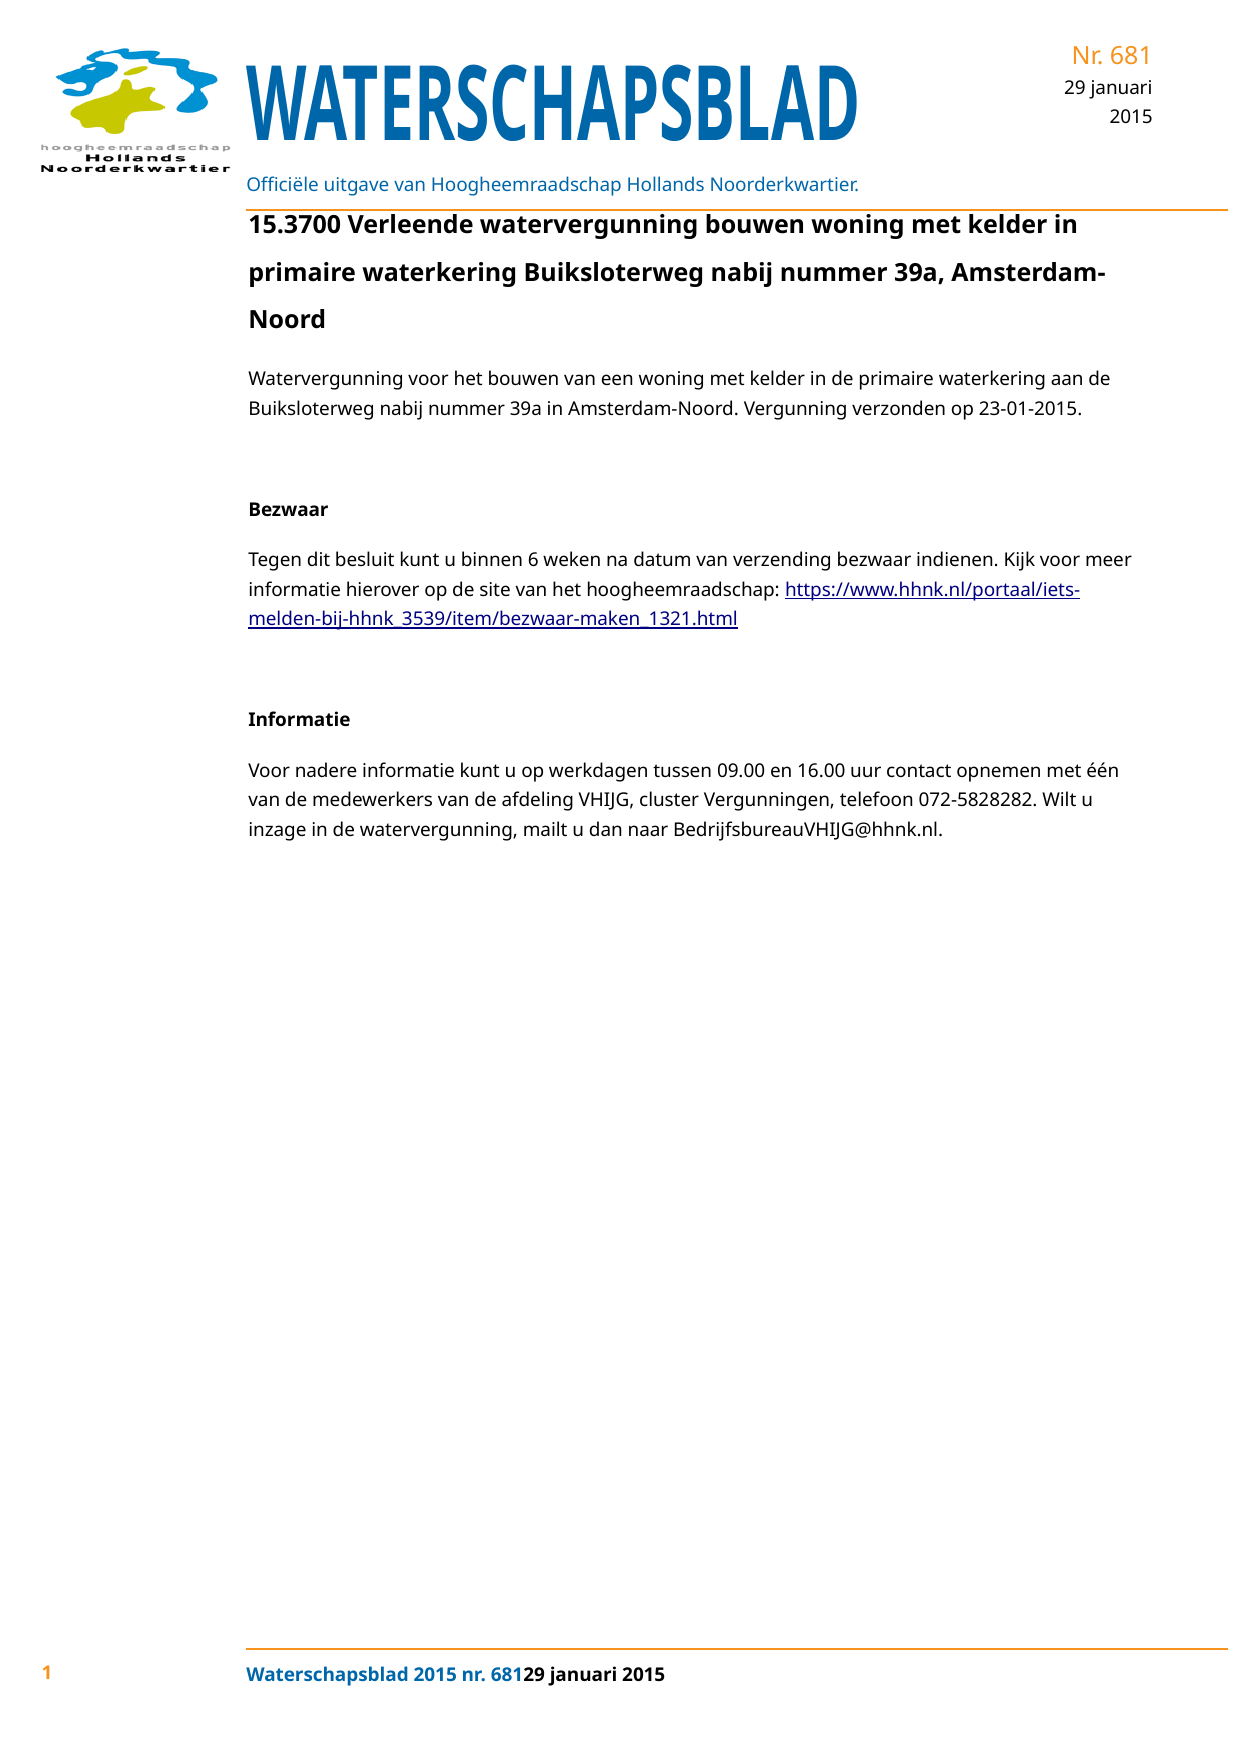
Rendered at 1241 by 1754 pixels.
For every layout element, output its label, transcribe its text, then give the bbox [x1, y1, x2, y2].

text Watervergunning voor het bouwen van een woning met kelder in de primaire waterkering aan de Buiksloterweg nabij nummer 39a in Amsterdam-Noord. Vergunning verzonden op 23-01-2015. [248, 366, 1152, 421]
text 15.3700 Verleende watervergunning bouwen woning met kelder in primaire waterkering Buiksloterweg nabij nummer 39a, Amsterdam-Noord [248, 211, 1152, 336]
text Tegen dit besluit kunt u binnen 6 weken na datum van verzending bezwaar indienen. Kijk voor meer informatie hierover op de site van het hoogheemraadschap: https://www.hhnk.nl/portaal/iets-melden-bij-hhnk_3539/item/bezwaar-maken_1321.html [248, 546, 1152, 631]
picture [41, 47, 231, 172]
text Voor nadere informatie kunt u op werkdagen tussen 09.00 en 16.00 uur contact opnemen met één van de medewerkers van de afdeling VHIJG, cluster Vergunningen, telefoon 072-5828282. Wilt u inzage in de watervergunning, mailt u dan naar BedrijfsbureauVHIJG@hhnk.nl. [248, 757, 1152, 842]
text Bezwaar [248, 496, 1152, 522]
text Informatie [248, 706, 1152, 732]
